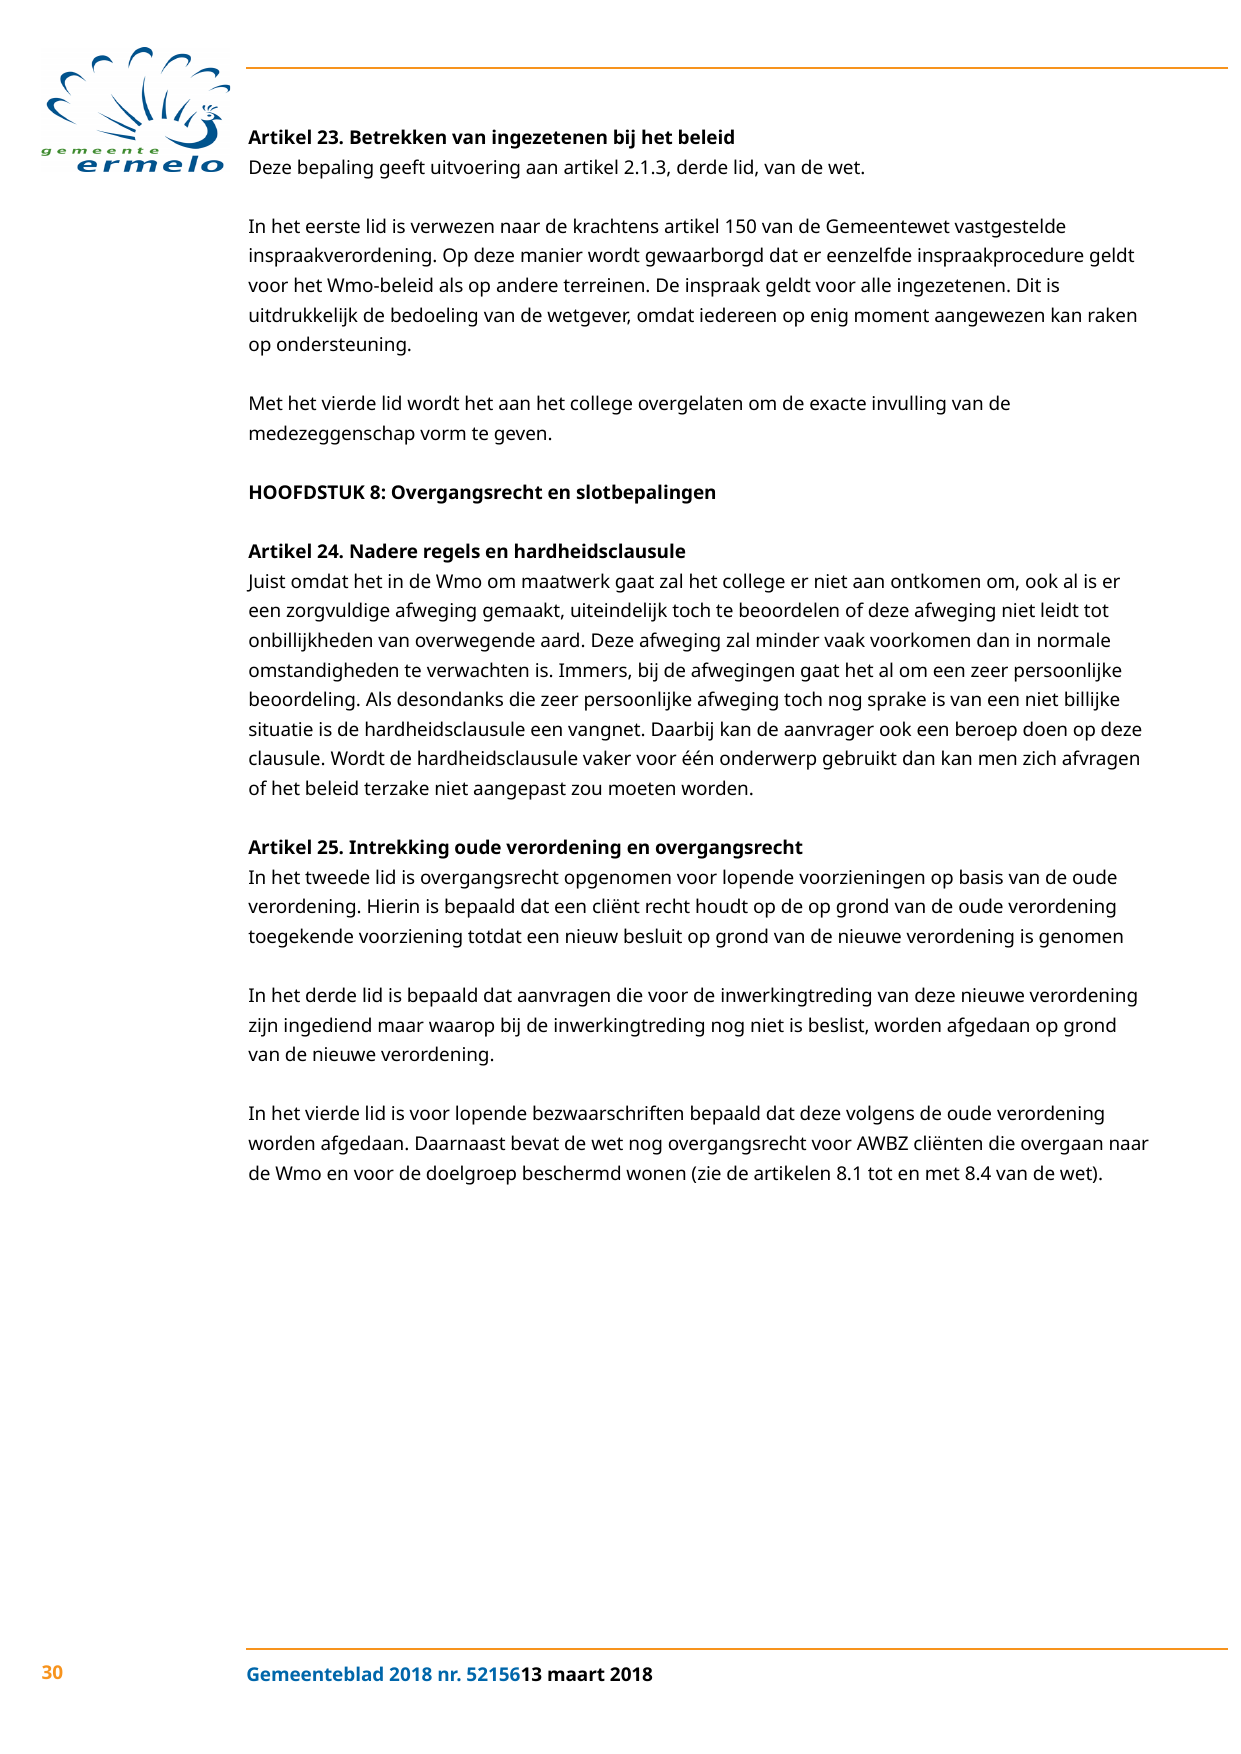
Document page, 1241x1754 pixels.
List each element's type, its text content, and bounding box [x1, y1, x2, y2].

text In het vierde lid is voor lopende bezwaarschriften bepaald dat deze volgens de oude verordening worden afgedaan. Daarnaast bevat de wet nog overgangsrecht voor AWBZ cliënten die overgaan naar de Wmo en voor de doelgroep beschermd wonen (zie de artikelen 8.1 tot en met 8.4 van de wet). [248, 1101, 1152, 1186]
text HOOFDSTUK 8: Overgangsrecht en slotbepalingen [248, 479, 1152, 505]
text In het eerste lid is verwezen naar de krachtens artikel 150 van de Gemeentewet vastgestelde inspraakverordening. Op deze manier wordt gewaarborgd dat er eenzelfde inspraakprocedure geldt voor het Wmo-beleid als op andere terreinen. De inspraak geldt voor alle ingezetenen. Dit is uitdrukkelijk de bedoeling van de wetgever, omdat iedereen op enig moment aangewezen kan raken op ondersteuning. [248, 213, 1152, 357]
text Artikel 23. Betrekken van ingezetenen bij het beleid [248, 124, 1152, 150]
text Met het vierde lid wordt het aan het college overgelaten om de exacte invulling van de medezeggenschap vorm te geven. [248, 391, 1152, 446]
text In het derde lid is bepaald dat aanvragen die voor de inwerkingtreding van deze nieuwe verordening zijn ingediend maar waarop bij de inwerkingtreding nog niet is beslist, worden afgedaan op grond van de nieuwe verordening. [248, 982, 1152, 1067]
text In het tweede lid is overgangsrecht opgenomen voor lopende voorzieningen op basis van de oude verordening. Hierin is bepaald dat een cliënt recht houdt op de op grond van de oude verordening toegekende voorziening totdat een nieuw besluit op grond van de nieuwe verordening is genomen [248, 864, 1152, 949]
text Artikel 24. Nadere regels en hardheidsclausule [248, 538, 1152, 564]
text Artikel 25. Intrekking oude verordening en overgangsrecht [248, 834, 1152, 860]
text Deze bepaling geeft uitvoering aan artikel 2.1.3, derde lid, van de wet. [248, 154, 1152, 180]
text Juist omdat het in de Wmo om maatwerk gaat zal het college er niet aan ontkomen om, ook al is er een zorgvuldige afweging gemaakt, uiteindelijk toch te beoordelen of deze afweging niet leidt tot onbillijkheden van overwegende aard. Deze afweging zal minder vaak voorkomen dan in normale omstandigheden te verwachten is. Immers, bij de afwegingen gaat het al om een zeer persoonlijke beoordeling. Als desondanks die zeer persoonlijke afweging toch nog sprake is van een niet billijke situatie is de hardheidsclausule een vangnet. Daarbij kan de aanvrager ook een beroep doen op deze clausule. Wordt de hardheidsclausule vaker voor één onderwerp gebruikt dan kan men zich afvragen of het beleid terzake niet aangepast zou moeten worden. [248, 568, 1152, 801]
picture [41, 47, 231, 172]
